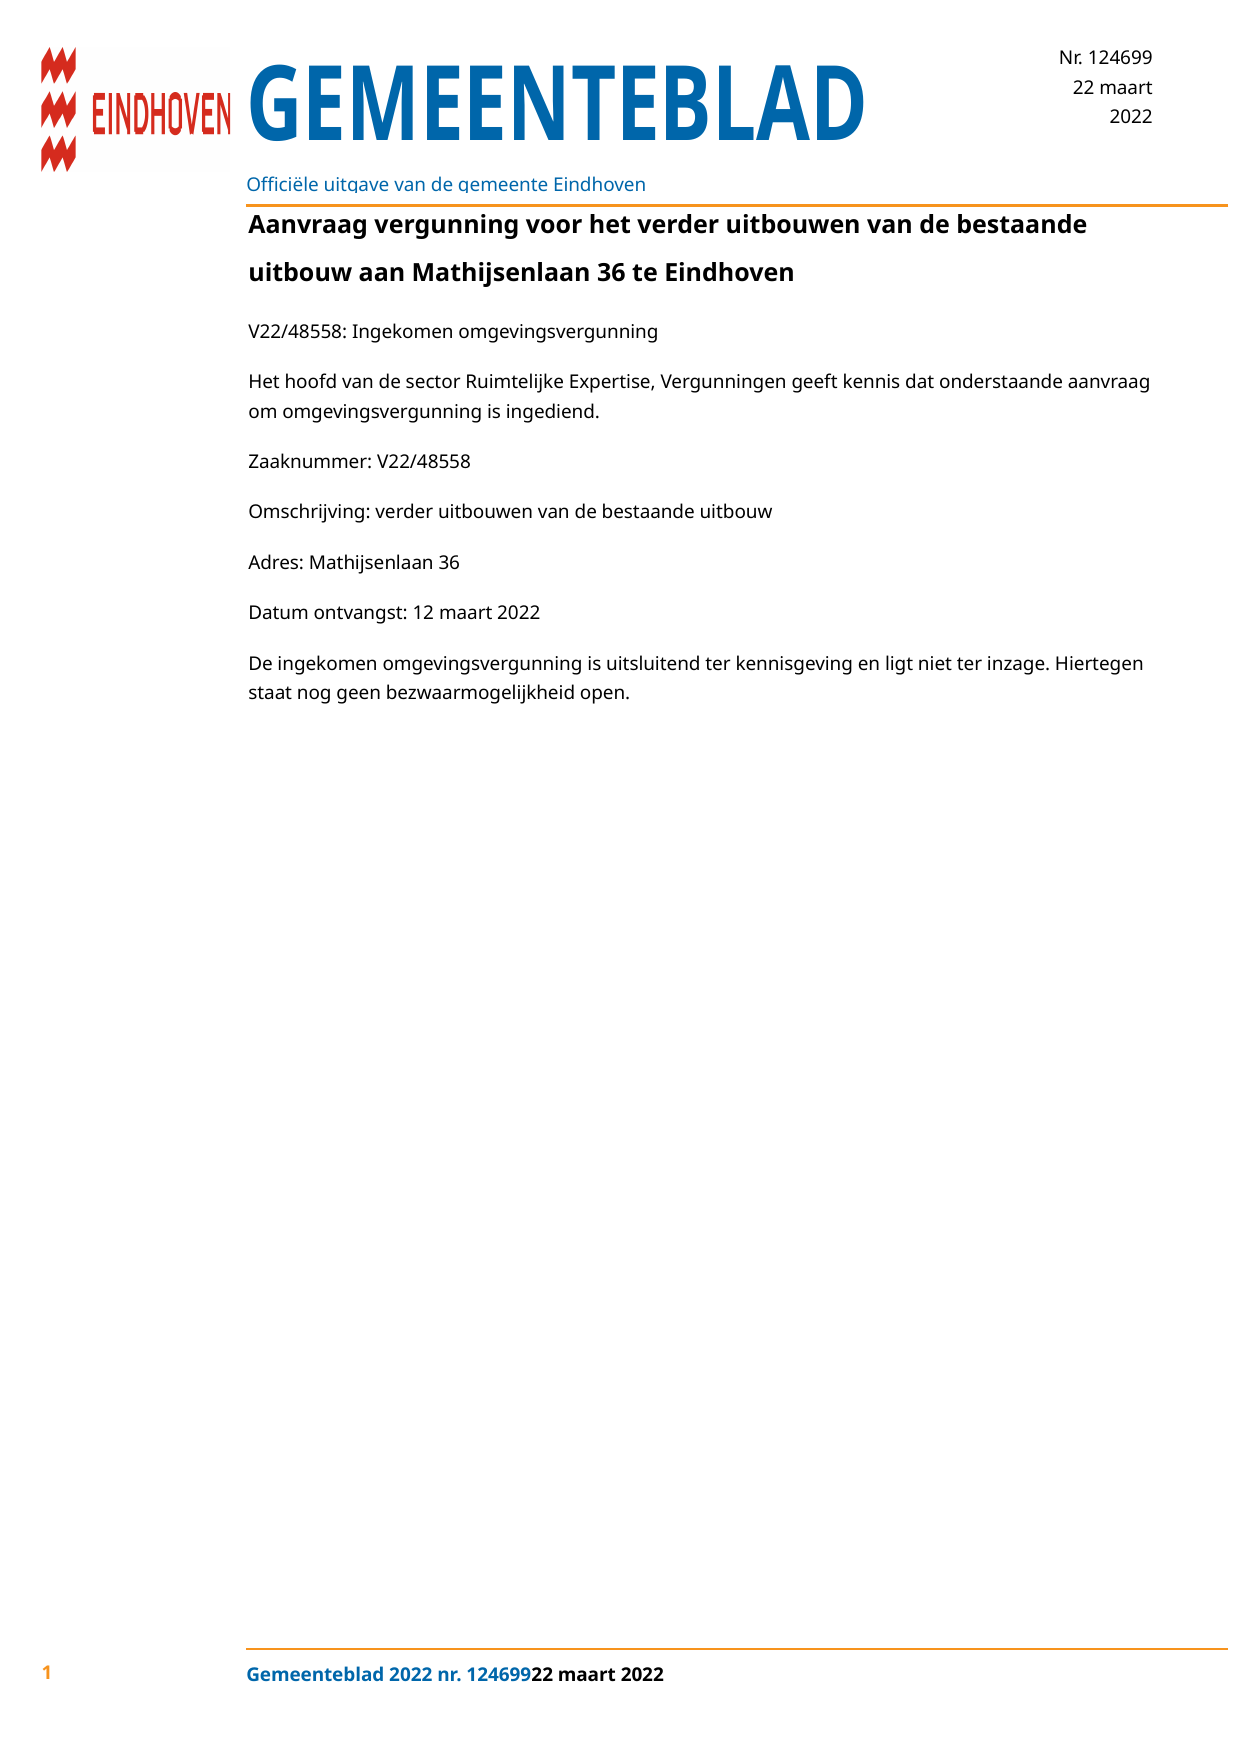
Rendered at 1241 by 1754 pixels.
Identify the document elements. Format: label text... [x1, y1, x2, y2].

text Adres: Mathijsenlaan 36 [248, 549, 1152, 575]
text Datum ontvangst: 12 maart 2022 [248, 599, 1152, 625]
text De ingekomen omgevingsvergunning is uitsluitend ter kennisgeving en ligt niet ter inzage. Hiertegen staat nog geen bezwaarmogelijkheid open. [248, 650, 1152, 705]
text Het hoofd van de sector Ruimtelijke Expertise, Vergunningen geeft kennis dat onderstaande aanvraag om omgevingsvergunning is ingediend. [248, 368, 1152, 424]
picture [41, 47, 231, 172]
text Zaaknummer: V22/48558 [248, 448, 1152, 474]
text V22/48558: Ingekomen omgevingsvergunning [248, 318, 1152, 344]
text Omschrijving: verder uitbouwen van de bestaande uitbouw [248, 499, 1152, 524]
text Aanvraag vergunning voor het verder uitbouwen van de bestaande uitbouw aan Mathijsenlaan 36 te Eindhoven [248, 207, 1152, 288]
